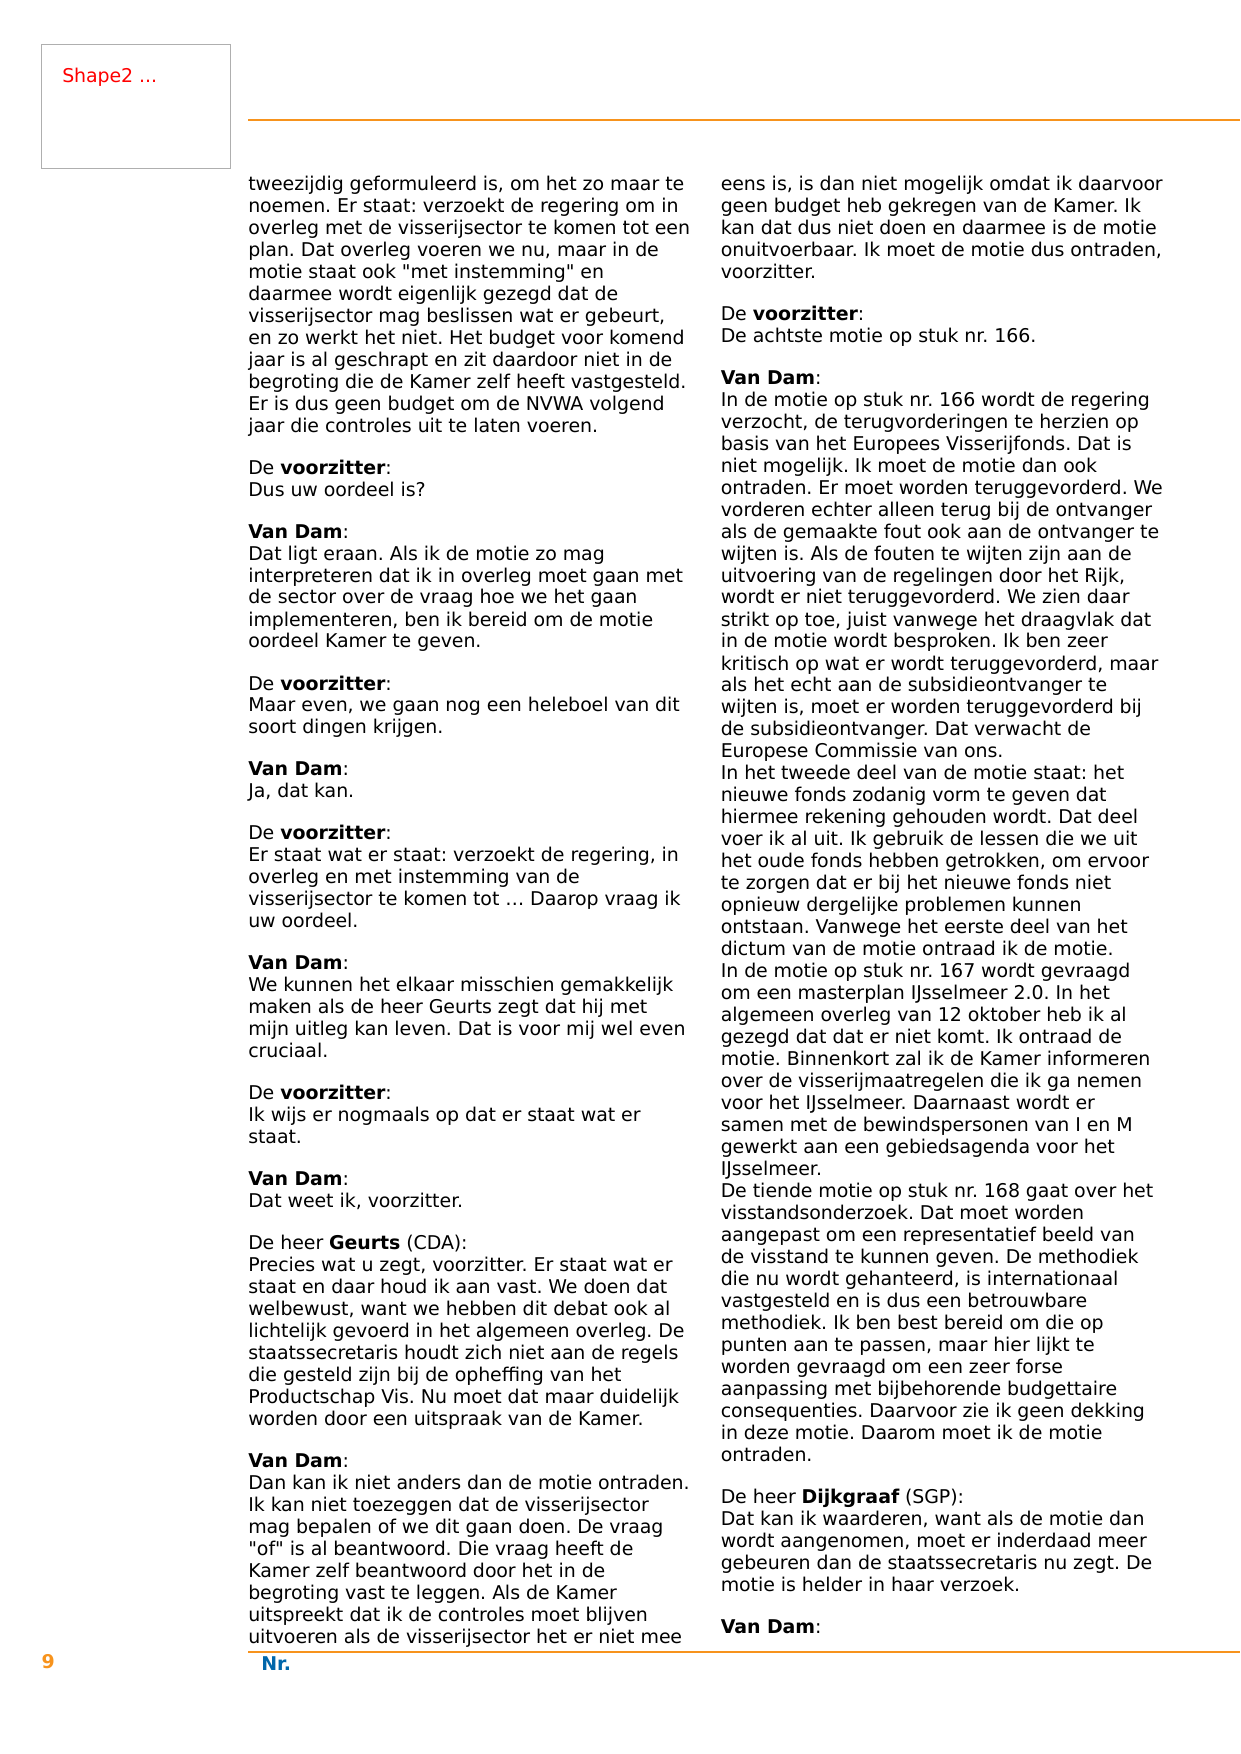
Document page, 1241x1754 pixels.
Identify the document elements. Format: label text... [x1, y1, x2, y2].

text eens is, is dan niet mogelijk omdat ik daarvoor geen budget heb gekregen van de Kamer. Ik kan dat dus niet doen en daarmee is de motie onuitvoerbaar. Ik moet de motie dus ontraden, voorzitter. [721, 173, 1163, 283]
text De voorzitter: [721, 303, 1163, 325]
text De voorzitter: [248, 822, 691, 844]
text Dat kan ik waarderen, want als de motie dan wordt aangenomen, moet er inderdaad meer gebeuren dan de staatssecretaris nu zegt. De motie is helder in haar verzoek. [721, 1508, 1163, 1596]
text Dat weet ik, voorzitter. [248, 1190, 691, 1212]
text Precies wat u zegt, voorzitter. Er staat wat er staat en daar houd ik aan vast. We doen dat welbewust, want we hebben dit debat ook al lichtelijk gevoerd in het algemeen overleg. De staatssecretaris houdt zich niet aan de regels die gesteld zijn bij de opheffing van het Productschap Vis. Nu moet dat maar duidelijk worden door een uitspraak van de Kamer. [248, 1254, 691, 1430]
text Dan kan ik niet anders dan de motie ontraden. Ik kan niet toezeggen dat de visserijsector mag bepalen of we dit gaan doen. De vraag "of" is al beantwoord. Die vraag heeft de Kamer zelf beantwoord door het in de begroting vast te leggen. Als de Kamer uitspreekt dat ik de controles moet blijven uitvoeren als de visserijsector het er niet mee [248, 1472, 691, 1648]
text De voorzitter: [248, 457, 691, 478]
text Van Dam: [248, 1450, 691, 1472]
text tweezijdig geformuleerd is, om het zo maar te noemen. Er staat: verzoekt de regering om in overleg met de visserijsector te komen tot een plan. Dat overleg voeren we nu, maar in de motie staat ook "met instemming" en daarmee wordt eigenlijk gezegd dat de visserijsector mag beslissen wat er gebeurt, en zo werkt het niet. Het budget voor komend jaar is al geschrapt en zit daardoor niet in de begroting die de Kamer zelf heeft vastgesteld. Er is dus geen budget om de NVWA volgend jaar die controles uit te laten voeren. [248, 173, 691, 437]
text Van Dam: [248, 1168, 691, 1190]
text Van Dam: [721, 1616, 1163, 1637]
text De voorzitter: [248, 1082, 691, 1104]
text Van Dam: [721, 367, 1163, 389]
text Dus uw oordeel is? [248, 478, 691, 501]
text De tiende motie op stuk nr. 168 gaat over het visstandsonderzoek. Dat moet worden aangepast om een representatief beeld van de visstand te kunnen geven. De methodiek die nu wordt gehanteerd, is internationaal vastgesteld en is dus een betrouwbare methodiek. Ik ben best bereid om die op punten aan te passen, maar hier lijkt te worden gevraagd om een zeer forse aanpassing met bijbehorende budgettaire consequenties. Daarvoor zie ik geen dekking in deze motie. Daarom moet ik de motie ontraden. [721, 1180, 1163, 1466]
text De achtste motie op stuk nr. 166. [721, 325, 1163, 347]
text In het tweede deel van de motie staat: het nieuwe fonds zodanig vorm te geven dat hiermee rekening gehouden wordt. Dat deel voer ik al uit. Ik gebruik de lessen die we uit het oude fonds hebben getrokken, om ervoor te zorgen dat er bij het nieuwe fonds niet opnieuw dergelijke problemen kunnen ontstaan. Vanwege het eerste deel van het dictum van de motie ontraad ik de motie. [721, 762, 1163, 960]
text Van Dam: [248, 952, 691, 974]
text We kunnen het elkaar misschien gemakkelijk maken als de heer Geurts zegt dat hij met mijn uitleg kan leven. Dat is voor mij wel even cruciaal. [248, 974, 691, 1062]
text Maar even, we gaan nog een heleboel van dit soort dingen krijgen. [248, 694, 691, 738]
text De heer Dijkgraaf (SGP): [721, 1486, 1163, 1508]
text De heer Geurts (CDA): [248, 1232, 691, 1254]
text Van Dam: [248, 758, 691, 780]
text Er staat wat er staat: verzoekt de regering, in overleg en met instemming van de visserijsector te komen tot … Daarop vraag ik uw oordeel. [248, 844, 691, 932]
text In de motie op stuk nr. 166 wordt de regering verzocht, de terugvorderingen te herzien op basis van het Europees Visserijfonds. Dat is niet mogelijk. Ik moet de motie dan ook ontraden. Er moet worden teruggevorderd. We vorderen echter alleen terug bij de ontvanger als de gemaakte fout ook aan de ontvanger te wijten is. Als de fouten te wijten zijn aan de uitvoering van de regelingen door het Rijk, wordt er niet teruggevorderd. We zien daar strikt op toe, juist vanwege het draagvlak dat in de motie wordt besproken. Ik ben zeer kritisch op wat er wordt teruggevorderd, maar als het echt aan de subsidieontvanger te wijten is, moet er worden teruggevorderd bij de subsidieontvanger. Dat verwacht de Europese Commissie van ons. [721, 389, 1163, 762]
text De voorzitter: [248, 672, 691, 694]
text Van Dam: [248, 521, 691, 542]
text Dat ligt eraan. Als ik de motie zo mag interpreteren dat ik in overleg moet gaan met de sector over de vraag hoe we het gaan implementeren, ben ik bereid om de motie oordeel Kamer te geven. [248, 542, 691, 652]
text In de motie op stuk nr. 167 wordt gevraagd om een masterplan IJsselmeer 2.0. In het algemeen overleg van 12 oktober heb ik al gezegd dat dat er niet komt. Ik ontraad de motie. Binnenkort zal ik de Kamer informeren over de visserijmaatregelen die ik ga nemen voor het IJsselmeer. Daarnaast wordt er samen met de bewindspersonen van I en M gewerkt aan een gebiedsagenda voor het IJsselmeer. [721, 960, 1163, 1180]
text Ja, dat kan. [248, 780, 691, 802]
text Ik wijs er nogmaals op dat er staat wat er staat. [248, 1104, 691, 1148]
